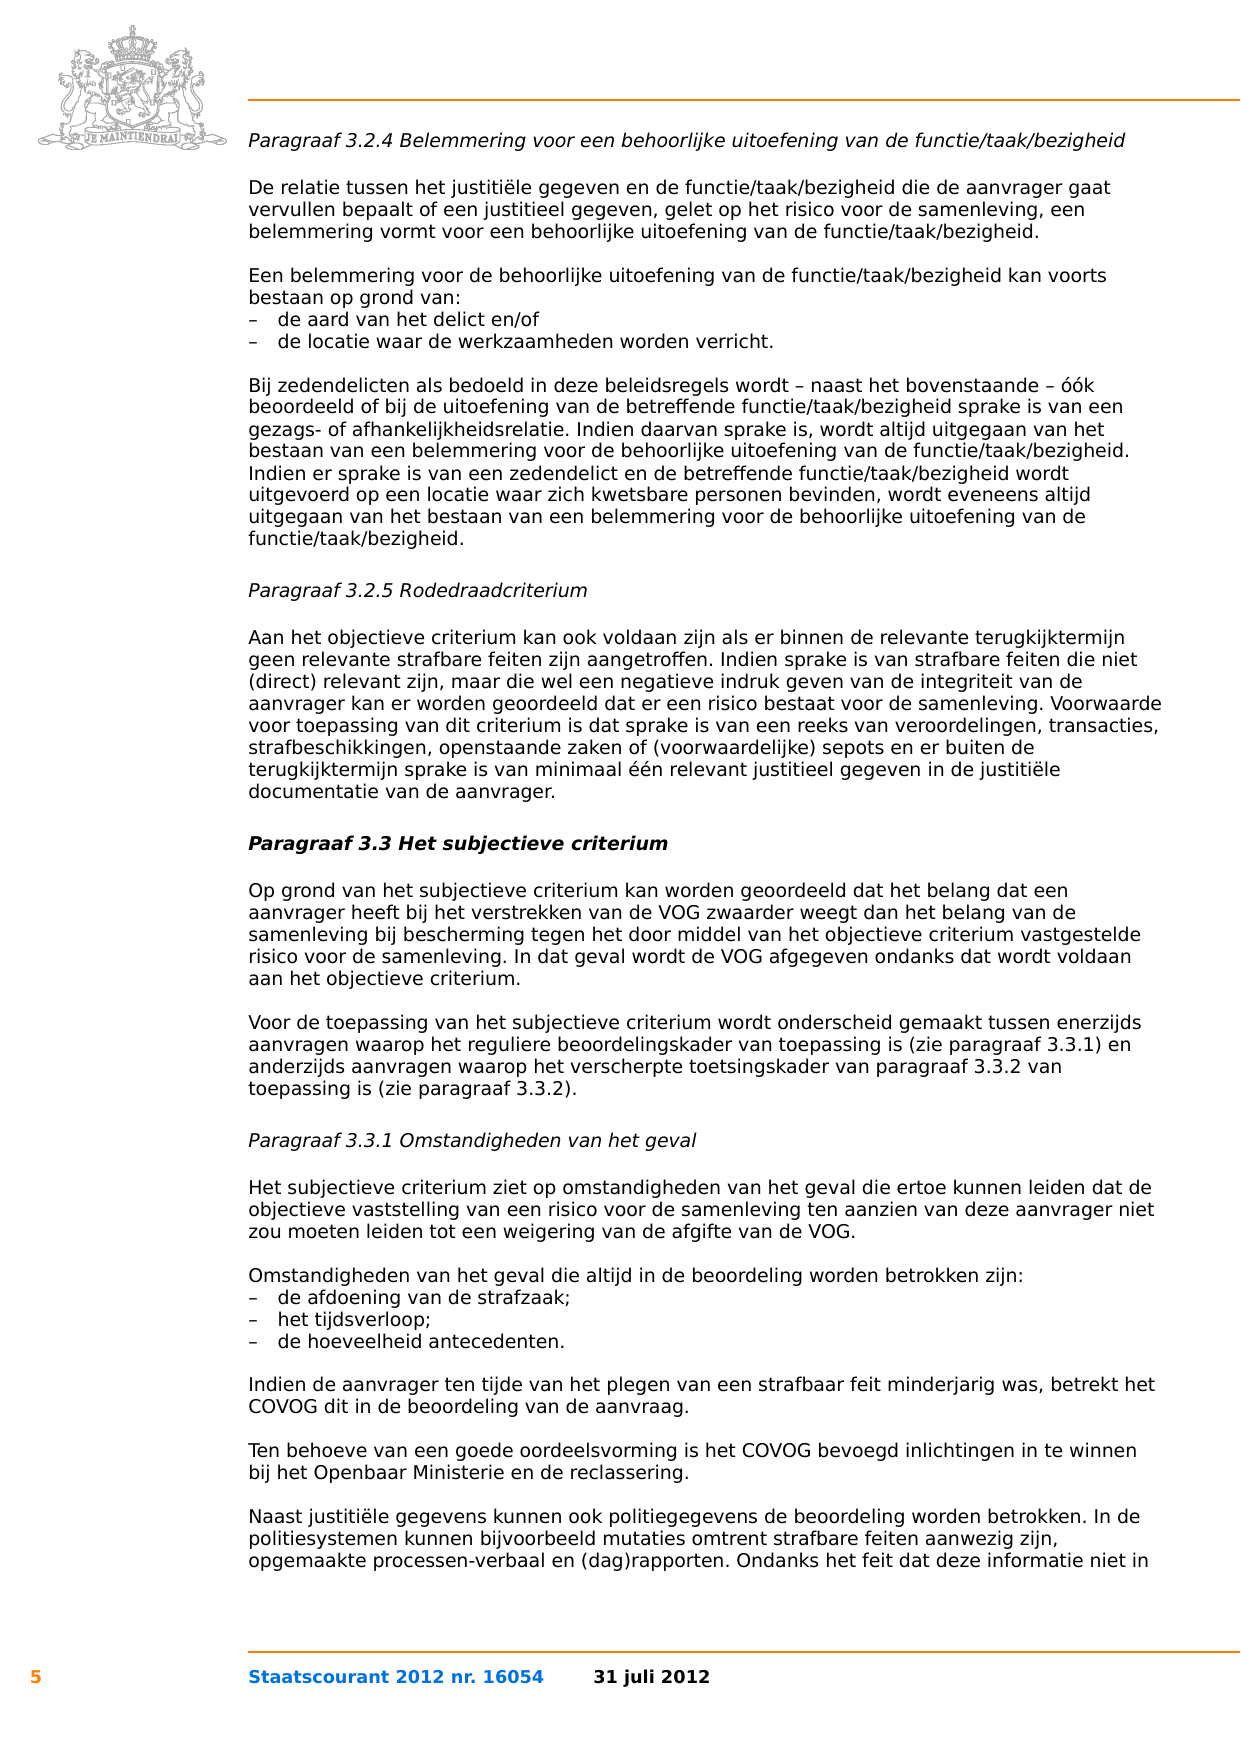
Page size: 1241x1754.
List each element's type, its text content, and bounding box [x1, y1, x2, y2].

text Omstandigheden van het geval die altijd in de beoordeling worden betrokken zijn: [248, 1264, 1163, 1287]
subtitle Paragraaf 3.2.5 Rodedraadcriterium [248, 580, 1163, 602]
text Ten behoeve van een goede oordeelsvorming is het COVOG bevoegd inlichtingen in te winnen bij het Openbaar Ministerie en de reclassering. [248, 1440, 1163, 1484]
text Op grond van het subjectieve criterium kan worden geoordeeld dat het belang dat een aanvrager heeft bij het verstrekken van de VOG zwaarder weegt dan het belang van de samenleving bij bescherming tegen het door middel van het objectieve criterium vastgestelde risico voor de samenleving. In dat geval wordt de VOG afgegeven ondanks dat wordt voldaan aan het objectieve criterium. [248, 880, 1163, 990]
text Een belemmering voor de behoorlijke uitoefening van de functie/taak/bezigheid kan voorts bestaan op grond van: [248, 265, 1163, 309]
text Voor de toepassing van het subjectieve criterium wordt onderscheid gemaakt tussen enerzijds aanvragen waarop het reguliere beoordelingskader van toepassing is (zie paragraaf 3.3.1) en anderzijds aanvragen waarop het verscherpte toetsingskader van paragraaf 3.3.2 van toepassing is (zie paragraaf 3.3.2). [248, 1012, 1163, 1100]
text Aan het objectieve criterium kan ook voldaan zijn als er binnen de relevante terugkijktermijn geen relevante strafbare feiten zijn aangetroffen. Indien sprake is van strafbare feiten die niet (direct) relevant zijn, maar die wel een negatieve indruk geven van de integriteit van de aanvrager kan er worden geoordeeld dat er een risico bestaat voor de samenleving. Voorwaarde voor toepassing van dit criterium is dat sprake is van een reeks van veroordelingen, transacties, strafbeschikkingen, openstaande zaken of (voorwaardelijke) sepots en er buiten de terugkijktermijn sprake is van minimaal één relevant justitieel gegeven in de justitiële documentatie van de aanvrager. [248, 627, 1163, 803]
text – de locatie waar de werkzaamheden worden verricht. [248, 331, 1163, 353]
subtitle Paragraaf 3.2.4 Belemmering voor een behoorlijke uitoefening van de functie/taak/bezigheid [248, 130, 1163, 152]
text – de aard van het delict en/of [248, 309, 1163, 331]
text – het tijdsverloop; [248, 1308, 1163, 1331]
text Indien de aanvrager ten tijde van het plegen van een strafbaar feit minderjarig was, betrekt het COVOG dit in de beoordeling van de aanvraag. [248, 1374, 1163, 1418]
text – de afdoening van de strafzaak; [248, 1287, 1163, 1308]
text – de hoeveelheid antecedenten. [248, 1331, 1163, 1352]
subtitle Paragraaf 3.3.1 Omstandigheden van het geval [248, 1130, 1163, 1152]
picture [38, 25, 227, 150]
subtitle Paragraaf 3.3 Het subjectieve criterium [248, 833, 1163, 855]
text Het subjectieve criterium ziet op omstandigheden van het geval die ertoe kunnen leiden dat de objectieve vaststelling van een risico voor de samenleving ten aanzien van deze aanvrager niet zou moeten leiden tot een weigering van de afgifte van de VOG. [248, 1177, 1163, 1243]
text Naast justitiële gegevens kunnen ook politiegegevens de beoordeling worden betrokken. In de politiesystemen kunnen bijvoorbeeld mutaties omtrent strafbare feiten aanwezig zijn, opgemaakte processen-verbaal en (dag)rapporten. Ondanks het feit dat deze informatie niet in [248, 1506, 1163, 1572]
text Bij zedendelicten als bedoeld in deze beleidsregels wordt – naast het bovenstaande – óók beoordeeld of bij de uitoefening van de betreffende functie/taak/bezigheid sprake is van een gezags- of afhankelijkheidsrelatie. Indien daarvan sprake is, wordt altijd uitgegaan van het bestaan van een belemmering voor de behoorlijke uitoefening van de functie/taak/bezigheid. Indien er sprake is van een zedendelict en de betreffende functie/taak/bezigheid wordt uitgevoerd op een locatie waar zich kwetsbare personen bevinden, wordt eveneens altijd uitgegaan van het bestaan van een belemmering voor de behoorlijke uitoefening van de functie/taak/bezigheid. [248, 374, 1163, 550]
text De relatie tussen het justitiële gegeven en de functie/taak/bezigheid die de aanvrager gaat vervullen bepaalt of een justitieel gegeven, gelet op het risico voor de samenleving, een belemmering vormt voor een behoorlijke uitoefening van de functie/taak/bezigheid. [248, 177, 1163, 243]
